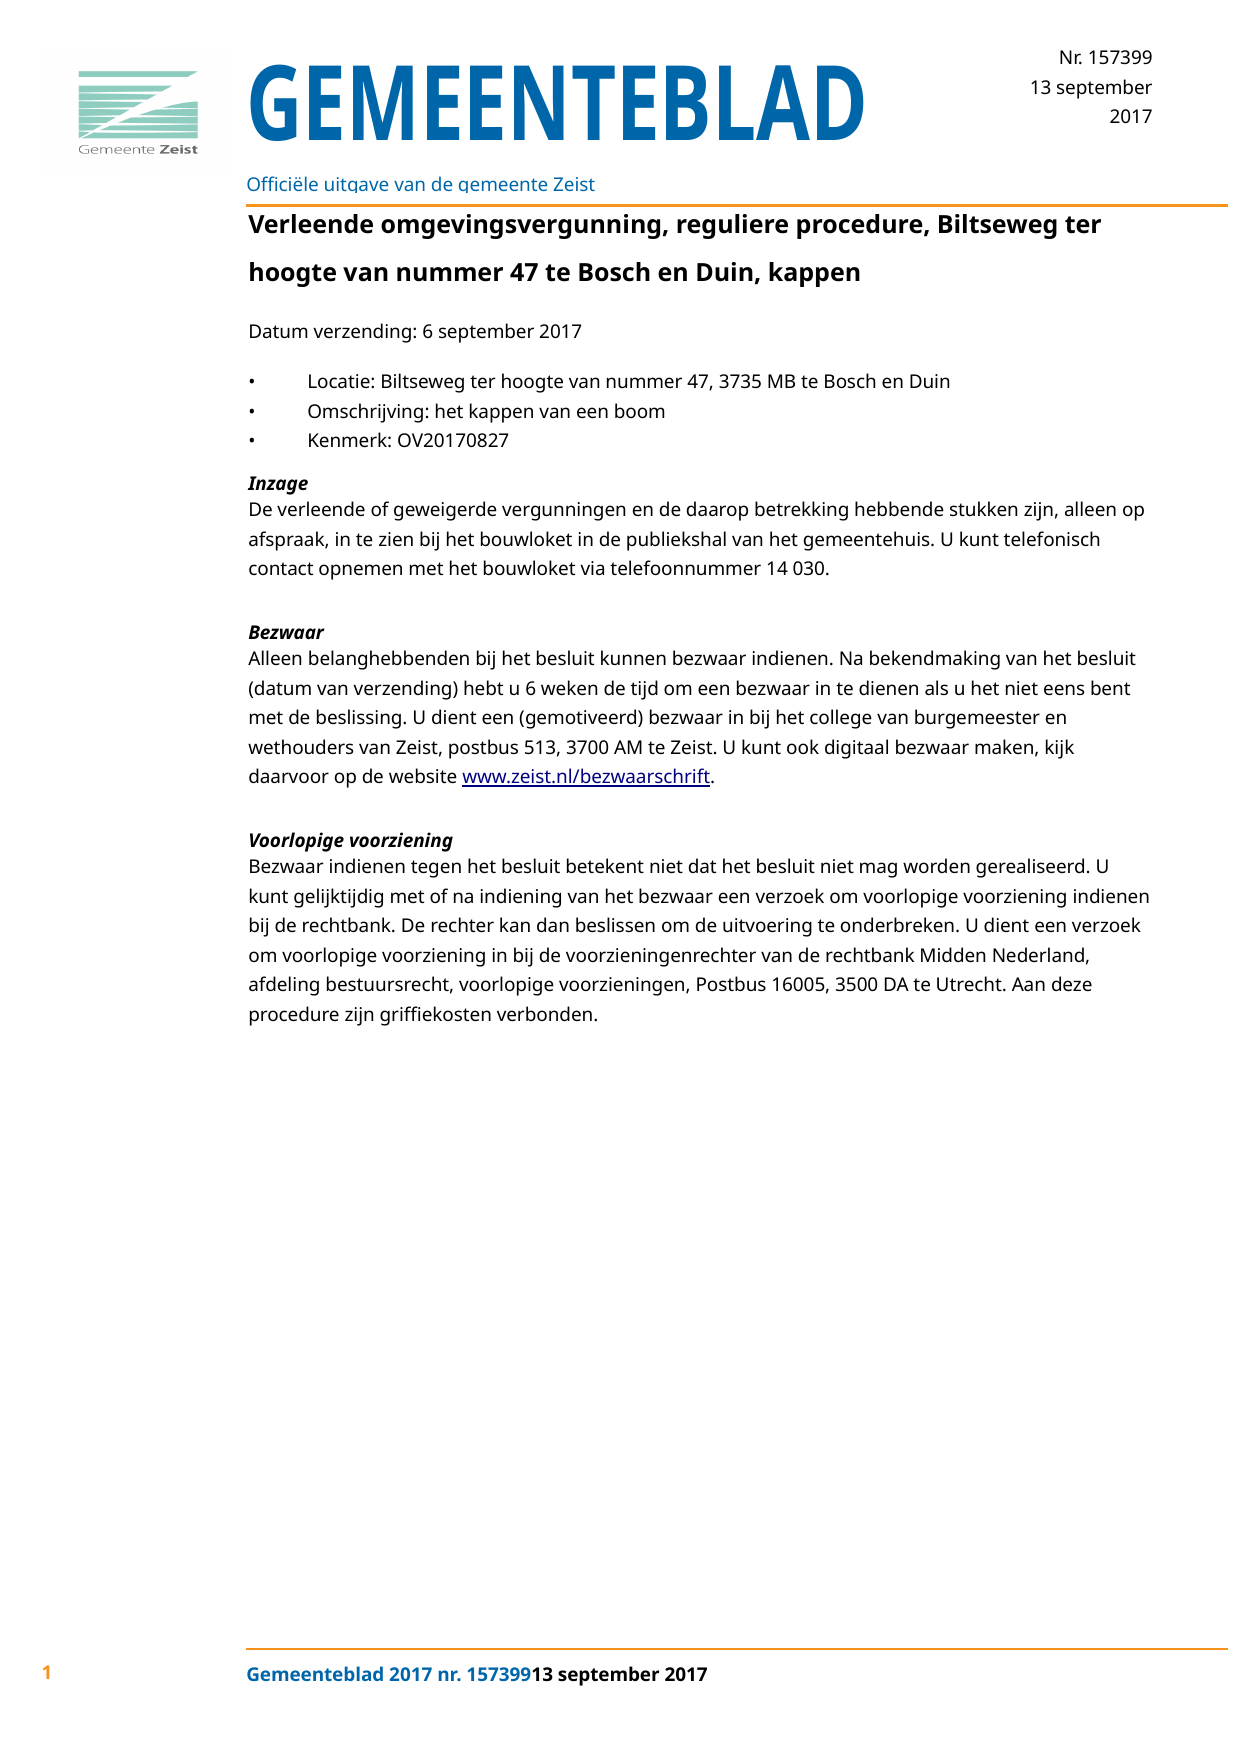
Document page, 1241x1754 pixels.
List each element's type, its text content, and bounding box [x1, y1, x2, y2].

text Verleende omgevingsvergunning, reguliere procedure, Biltseweg ter hoogte van nummer 47 te Bosch en Duin, kappen [248, 207, 1152, 288]
text Bezwaar [248, 619, 1152, 645]
list Kenmerk: OV20170827 [248, 427, 1152, 453]
text Datum verzending: 6 september 2017 [248, 318, 1152, 344]
text Bezwaar indienen tegen het besluit betekent niet dat het besluit niet mag worden gerealiseerd. U kunt gelijktijdig met of na indiening van het bezwaar een verzoek om voorlopige voorziening indienen bij de rechtbank. De rechter kan dan beslissen om de uitvoering te onderbreken. U dient een verzoek om voorlopige voorziening in bij de voorzieningenrechter van de rechtbank Midden Nederland, afdeling bestuursrecht, voorlopige voorzieningen, Postbus 16005, 3500 DA te Utrecht. Aan deze procedure zijn griffiekosten verbonden. [248, 853, 1152, 1027]
text Voorlopige voorziening [248, 827, 1152, 853]
list Locatie: Biltseweg ter hoogte van nummer 47, 3735 MB te Bosch en Duin [248, 368, 1152, 394]
picture [41, 47, 231, 172]
text Alleen belanghebbenden bij het besluit kunnen bezwaar indienen. Na bekendmaking van het besluit (datum van verzending) hebt u 6 weken de tijd om een bezwaar in te dienen als u het niet eens bent met de beslissing. U dient een (gemotiveerd) bezwaar in bij het college van burgemeester en wethouders van Zeist, postbus 513, 3700 AM te Zeist. U kunt ook digitaal bezwaar maken, kijk daarvoor op de website www.zeist.nl/bezwaarschrift. [248, 645, 1152, 789]
text Inzage [248, 471, 1152, 496]
list Omschrijving: het kappen van een boom [248, 398, 1152, 424]
text De verleende of geweigerde vergunningen en de daarop betrekking hebbende stukken zijn, alleen op afspraak, in te zien bij het bouwloket in de publiekshal van het gemeentehuis. U kunt telefonisch contact opnemen met het bouwloket via telefoonnummer 14 030. [248, 496, 1152, 581]
